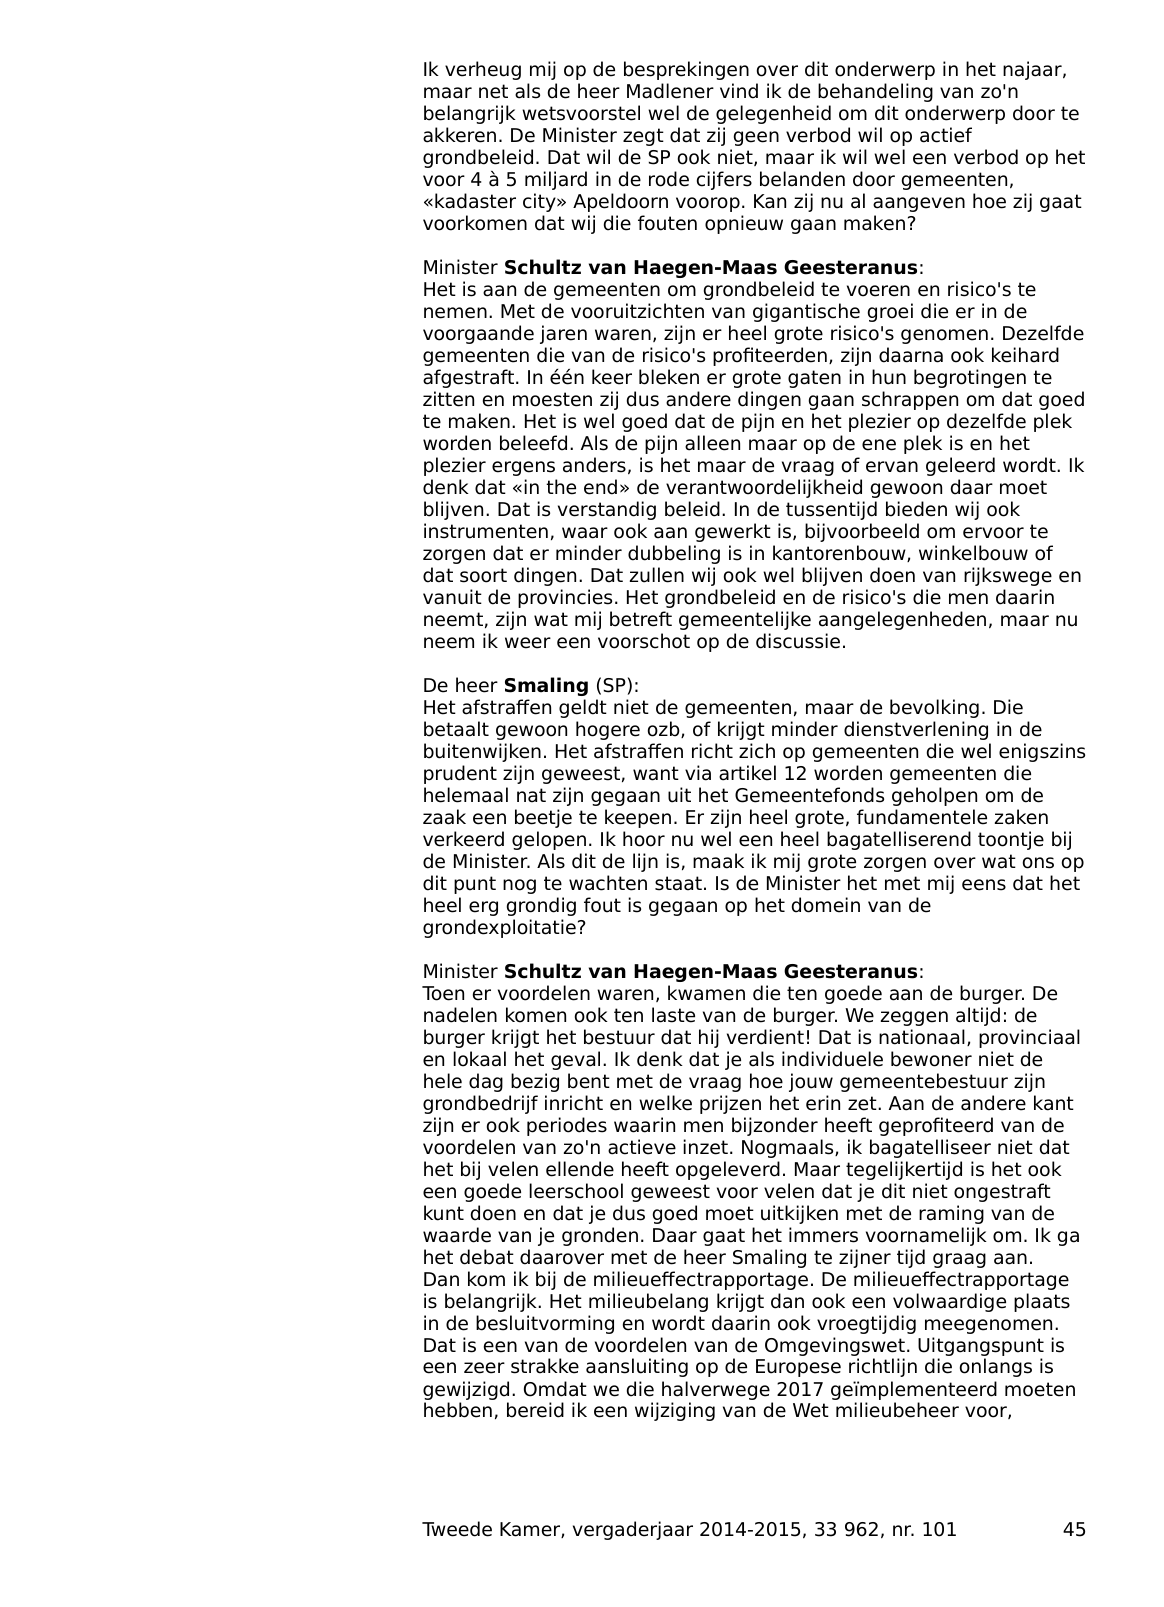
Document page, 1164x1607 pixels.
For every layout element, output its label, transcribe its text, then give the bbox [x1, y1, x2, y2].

text Minister Schultz van Haegen-Maas Geesteranus: [422, 961, 1087, 983]
text Het is aan de gemeenten om grondbeleid te voeren en risico's te nemen. Met de vooruitzichten van gigantische groei die er in de voorgaande jaren waren, zijn er heel grote risico's genomen. Dezelfde gemeenten die van de risico's profiteerden, zijn daarna ook keihard afgestraft. In één keer bleken er grote gaten in hun begrotingen te zitten en moesten zij dus andere dingen gaan schrappen om dat goed te maken. Het is wel goed dat de pijn en het plezier op dezelfde plek worden beleefd. Als de pijn alleen maar op de ene plek is en het plezier ergens anders, is het maar de vraag of ervan geleerd wordt. Ik denk dat «in the end» de verantwoordelijkheid gewoon daar moet blijven. Dat is verstandig beleid. In de tussentijd bieden wij ook instrumenten, waar ook aan gewerkt is, bijvoorbeeld om ervoor te zorgen dat er minder dubbeling is in kantorenbouw, winkelbouw of dat soort dingen. Dat zullen wij ook wel blijven doen van rijkswege en vanuit de provincies. Het grondbeleid en de risico's die men daarin neemt, zijn wat mij betreft gemeentelijke aangelegenheden, maar nu neem ik weer een voorschot op de discussie. [422, 279, 1087, 653]
text Dan kom ik bij de milieueffectrapportage. De milieueffectrapportage is belangrijk. Het milieubelang krijgt dan ook een volwaardige plaats in de besluitvorming en wordt daarin ook vroegtijdig meegenomen. Dat is een van de voordelen van de Omgevingswet. Uitgangspunt is een zeer strakke aansluiting op de Europese richtlijn die onlangs is gewijzigd. Omdat we die halverwege 2017 geïmplementeerd moeten hebben, bereid ik een wijziging van de Wet milieubeheer voor, [422, 1268, 1087, 1422]
text Ik verheug mij op de besprekingen over dit onderwerp in het najaar, maar net als de heer Madlener vind ik de behandeling van zo'n belangrijk wetsvoorstel wel de gelegenheid om dit onderwerp door te akkeren. De Minister zegt dat zij geen verbod wil op actief grondbeleid. Dat wil de SP ook niet, maar ik wil wel een verbod op het voor 4 à 5 miljard in de rode cijfers belanden door gemeenten, «kadaster city» Apeldoorn voorop. Kan zij nu al aangeven hoe zij gaat voorkomen dat wij die fouten opnieuw gaan maken? [422, 59, 1087, 235]
text De heer Smaling (SP): [422, 675, 1087, 697]
text Het afstraffen geldt niet de gemeenten, maar de bevolking. Die betaalt gewoon hogere ozb, of krijgt minder dienstverlening in de buitenwijken. Het afstraffen richt zich op gemeenten die wel enigszins prudent zijn geweest, want via artikel 12 worden gemeenten die helemaal nat zijn gegaan uit het Gemeentefonds geholpen om de zaak een beetje te keepen. Er zijn heel grote, fundamentele zaken verkeerd gelopen. Ik hoor nu wel een heel bagatelliserend toontje bij de Minister. Als dit de lijn is, maak ik mij grote zorgen over wat ons op dit punt nog te wachten staat. Is de Minister het met mij eens dat het heel erg grondig fout is gegaan op het domein van de grondexploitatie? [422, 697, 1087, 939]
text Minister Schultz van Haegen-Maas Geesteranus: [422, 257, 1087, 279]
text Toen er voordelen waren, kwamen die ten goede aan de burger. De nadelen komen ook ten laste van de burger. We zeggen altijd: de burger krijgt het bestuur dat hij verdient! Dat is nationaal, provinciaal en lokaal het geval. Ik denk dat je als individuele bewoner niet de hele dag bezig bent met de vraag hoe jouw gemeentebestuur zijn grondbedrijf inricht en welke prijzen het erin zet. Aan de andere kant zijn er ook periodes waarin men bijzonder heeft geprofiteerd van de voordelen van zo'n actieve inzet. Nogmaals, ik bagatelliseer niet dat het bij velen ellende heeft opgeleverd. Maar tegelijkertijd is het ook een goede leerschool geweest voor velen dat je dit niet ongestraft kunt doen en dat je dus goed moet uitkijken met de raming van de waarde van je gronden. Daar gaat het immers voornamelijk om. Ik ga het debat daarover met de heer Smaling te zijner tijd graag aan. [422, 983, 1087, 1268]
